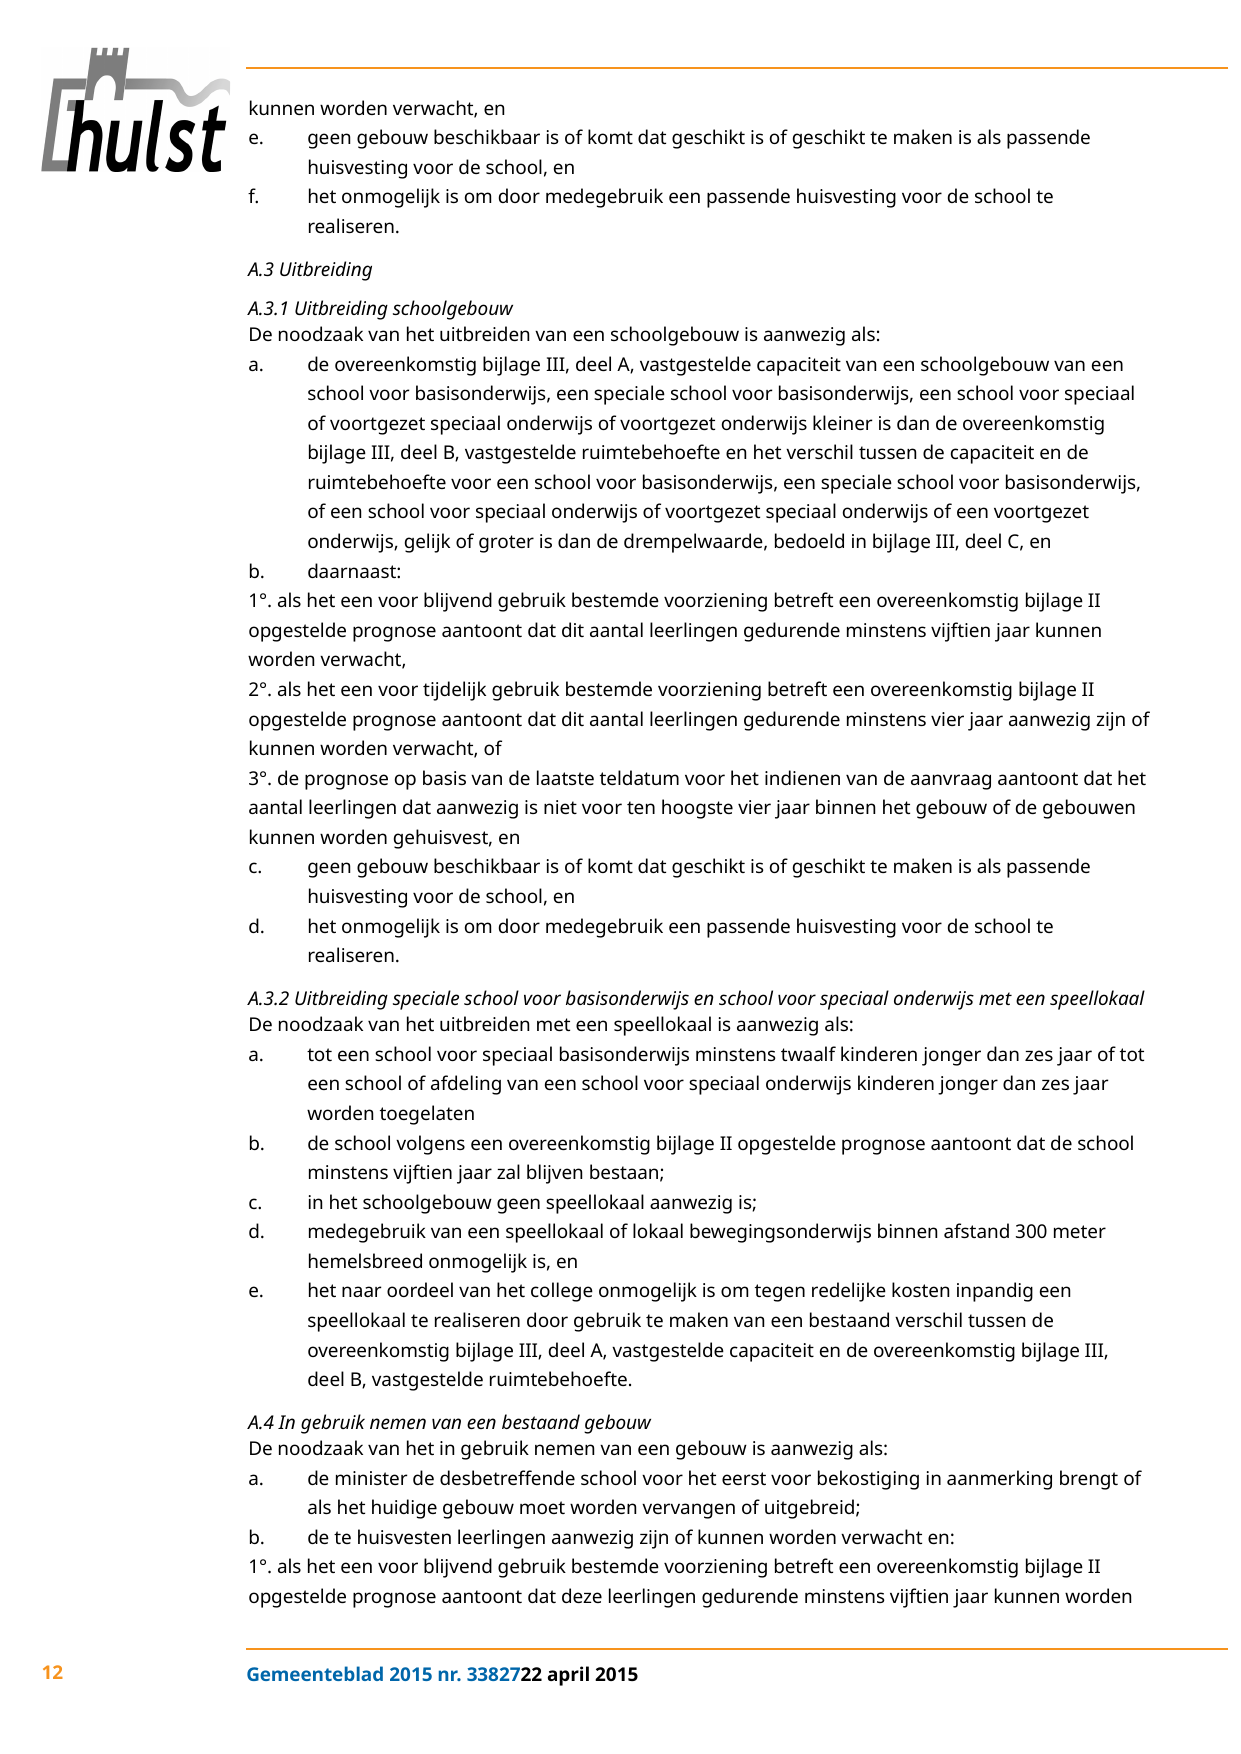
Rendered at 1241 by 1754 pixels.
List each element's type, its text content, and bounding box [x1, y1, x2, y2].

list het naar oordeel van het college onmogelijk is om tegen redelijke kosten inpandig een speellokaal te realiseren door gebruik te maken van een bestaand verschil tussen de overeenkomstig bijlage III, deel A, vastgestelde capaciteit en de overeenkomstig bijlage III, deel B, vastgestelde ruimtebehoefte. [248, 1278, 1152, 1392]
list medegebruik van een speellokaal of lokaal bewegingsonderwijs binnen afstand 300 meter hemelsbreed onmogelijk is, en [248, 1218, 1152, 1274]
list het onmogelijk is om door medegebruik een passende huisvesting voor de school te realiseren. [248, 183, 1152, 239]
text 1°. als het een voor blijvend gebruik bestemde voorziening betreft een overeenkomstig bijlage II opgestelde prognose aantoont dat deze leerlingen gedurende minstens vijftien jaar kunnen worden [248, 1553, 1152, 1609]
list geen gebouw beschikbaar is of komt dat geschikt is of geschikt te maken is als passende huisvesting voor de school, en [248, 124, 1152, 180]
list tot een school voor speciaal basisonderwijs minstens twaalf kinderen jonger dan zes jaar of tot een school of afdeling van een school voor speciaal onderwijs kinderen jonger dan zes jaar worden toegelaten [248, 1041, 1152, 1126]
list de overeenkomstig bijlage III, deel A, vastgestelde capaciteit van een schoolgebouw van een school voor basisonderwijs, een speciale school voor basisonderwijs, een school voor speciaal of voortgezet speciaal onderwijs of voortgezet onderwijs kleiner is dan de overeenkomstig bijlage III, deel B, vastgestelde ruimtebehoefte en het verschil tussen de capaciteit en de ruimtebehoefte voor een school voor basisonderwijs, een speciale school voor basisonderwijs, of een school voor speciaal onderwijs of voortgezet speciaal onderwijs of een voortgezet onderwijs, gelijk of groter is dan de drempelwaarde, bedoeld in bijlage III, deel C, en [248, 351, 1152, 554]
text 3°. de prognose op basis van de laatste teldatum voor het indienen van de aanvraag aantoont dat het aantal leerlingen dat aanwezig is niet voor ten hoogste vier jaar binnen het gebouw of de gebouwen kunnen worden gehuisvest, en [248, 765, 1152, 850]
list de minister de desbetreffende school voor het eerst voor bekostiging in aanmerking brengt of als het huidige gebouw moet worden vervangen of uitgebreid; [248, 1465, 1152, 1520]
text A.3.2 Uitbreiding speciale school voor basisonderwijs en school voor speciaal onderwijs met een speellokaal [248, 986, 1152, 1011]
list de te huisvesten leerlingen aanwezig zijn of kunnen worden verwacht en: [248, 1524, 1152, 1550]
text A.4 In gebruik nemen van een bestaand gebouw [248, 1409, 1152, 1435]
picture [41, 47, 231, 172]
text De noodzaak van het in gebruik nemen van een gebouw is aanwezig als: [248, 1435, 1152, 1461]
list geen gebouw beschikbaar is of komt dat geschikt is of geschikt te maken is als passende huisvesting voor de school, en [248, 854, 1152, 909]
text De noodzaak van het uitbreiden met een speellokaal is aanwezig als: [248, 1011, 1152, 1037]
text De noodzaak van het uitbreiden van een schoolgebouw is aanwezig als: [248, 321, 1152, 347]
text 1°. als het een voor blijvend gebruik bestemde voorziening betreft een overeenkomstig bijlage II opgestelde prognose aantoont dat dit aantal leerlingen gedurende minstens vijftien jaar kunnen worden verwacht, [248, 587, 1152, 672]
list het onmogelijk is om door medegebruik een passende huisvesting voor de school te realiseren. [248, 913, 1152, 968]
text kunnen worden verwacht, en [248, 95, 1152, 121]
text A.3.1 Uitbreiding schoolgebouw [248, 296, 1152, 321]
text A.3 Uitbreiding [248, 256, 1152, 282]
list de school volgens een overeenkomstig bijlage II opgestelde prognose aantoont dat de school minstens vijftien jaar zal blijven bestaan; [248, 1130, 1152, 1185]
list daarnaast: [248, 558, 1152, 584]
text 2°. als het een voor tijdelijk gebruik bestemde voorziening betreft een overeenkomstig bijlage II opgestelde prognose aantoont dat dit aantal leerlingen gedurende minstens vier jaar aanwezig zijn of kunnen worden verwacht, of [248, 676, 1152, 761]
list in het schoolgebouw geen speellokaal aanwezig is; [248, 1189, 1152, 1214]
